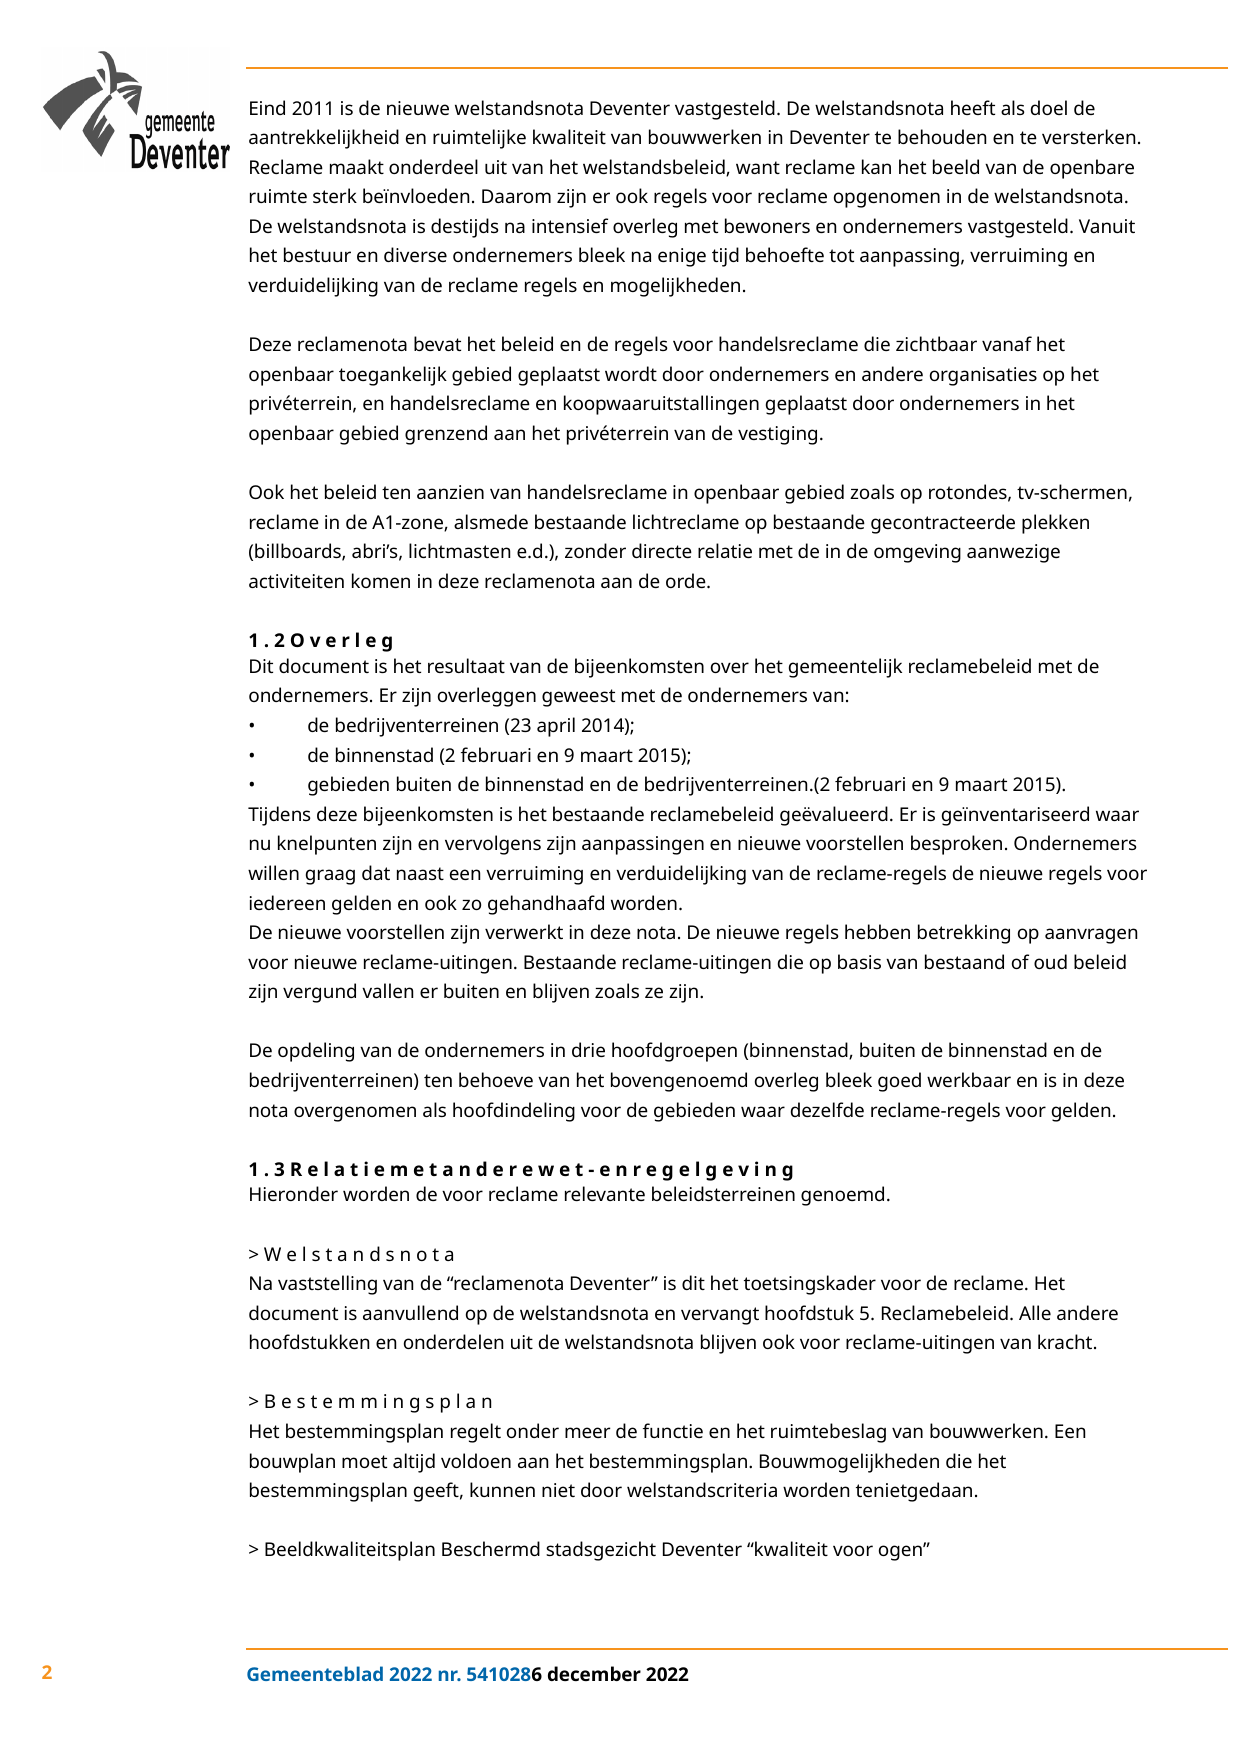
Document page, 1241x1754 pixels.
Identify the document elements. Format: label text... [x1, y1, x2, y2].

text 1 . 3 R e l a t i e m e t a n d e r e w e t - e n r e g e l g e v i n g [248, 1156, 1152, 1182]
text Ook het beleid ten aanzien van handelsreclame in openbaar gebied zoals op rotondes, tv-schermen, reclame in de A1-zone, alsmede bestaande lichtreclame op bestaande gecontracteerde plekken (billboards, abri’s, lichtmasten e.d.), zonder directe relatie met de in de omgeving aanwezige activiteiten komen in deze reclamenota aan de orde. [248, 479, 1152, 594]
picture [41, 47, 231, 172]
text Hieronder worden de voor reclame relevante beleidsterreinen genoemd. [248, 1182, 1152, 1207]
list de binnenstad (2 februari en 9 maart 2015); [248, 742, 1152, 767]
list gebieden buiten de binnenstad en de bedrijventerreinen.(2 februari en 9 maart 2015). [248, 771, 1152, 797]
text Dit document is het resultaat van de bijeenkomsten over het gemeentelijk reclamebeleid met de ondernemers. Er zijn overleggen geweest met de ondernemers van: [248, 653, 1152, 708]
text Het bestemmingsplan regelt onder meer de functie en het ruimtebeslag van bouwwerken. Een bouwplan moet altijd voldoen aan het bestemmingsplan. Bouwmogelijkheden die het bestemmingsplan geeft, kunnen niet door welstandscriteria worden tenietgedaan. [248, 1418, 1152, 1503]
text Deze reclamenota bevat het beleid en de regels voor handelsreclame die zichtbaar vanaf het openbaar toegankelijk gebied geplaatst wordt door ondernemers en andere organisaties op het privéterrein, en handelsreclame en koopwaaruitstallingen geplaatst door ondernemers in het openbaar gebied grenzend aan het privéterrein van de vestiging. [248, 331, 1152, 446]
text > W e l s t a n d s n o t a [248, 1241, 1152, 1267]
text Na vaststelling van de “reclamenota Deventer” is dit het toetsingskader voor de reclame. Het document is aanvullend op de welstandsnota en vervangt hoofdstuk 5. Reclamebeleid. Alle andere hoofdstukken en onderdelen uit de welstandsnota blijven ook voor reclame-uitingen van kracht. [248, 1270, 1152, 1355]
text Eind 2011 is de nieuwe welstandsnota Deventer vastgesteld. De welstandsnota heeft als doel de aantrekkelijkheid en ruimtelijke kwaliteit van bouwwerken in Deventer te behouden en te versterken. Reclame maakt onderdeel uit van het welstandsbeleid, want reclame kan het beeld van de openbare ruimte sterk beïnvloeden. Daarom zijn er ook regels voor reclame opgenomen in de welstandsnota. De welstandsnota is destijds na intensief overleg met bewoners en ondernemers vastgesteld. Vanuit het bestuur en diverse ondernemers bleek na enige tijd behoefte tot aanpassing, verruiming en verduidelijking van de reclame regels en mogelijkheden. [248, 95, 1152, 298]
text De nieuwe voorstellen zijn verwerkt in deze nota. De nieuwe regels hebben betrekking op aanvragen voor nieuwe reclame-uitingen. Bestaande reclame-uitingen die op basis van bestaand of oud beleid zijn vergund vallen er buiten en blijven zoals ze zijn. [248, 919, 1152, 1004]
text > B e s t e m m i n g s p l a n [248, 1389, 1152, 1414]
text 1 . 2 O v e r l e g [248, 627, 1152, 653]
text Tijdens deze bijeenkomsten is het bestaande reclamebeleid geëvalueerd. Er is geïnventariseerd waar nu knelpunten zijn en vervolgens zijn aanpassingen en nieuwe voorstellen besproken. Ondernemers willen graag dat naast een verruiming en verduidelijking van de reclame-regels de nieuwe regels voor iedereen gelden en ook zo gehandhaafd worden. [248, 801, 1152, 915]
list de bedrijventerreinen (23 april 2014); [248, 712, 1152, 738]
text > Beeldkwaliteitsplan Beschermd stadsgezicht Deventer “kwaliteit voor ogen” [248, 1537, 1152, 1562]
text De opdeling van de ondernemers in drie hoofdgroepen (binnenstad, buiten de binnenstad en de bedrijventerreinen) ten behoeve van het bovengenoemd overleg bleek goed werkbaar en is in deze nota overgenomen als hoofdindeling voor de gebieden waar dezelfde reclame-regels voor gelden. [248, 1038, 1152, 1122]
